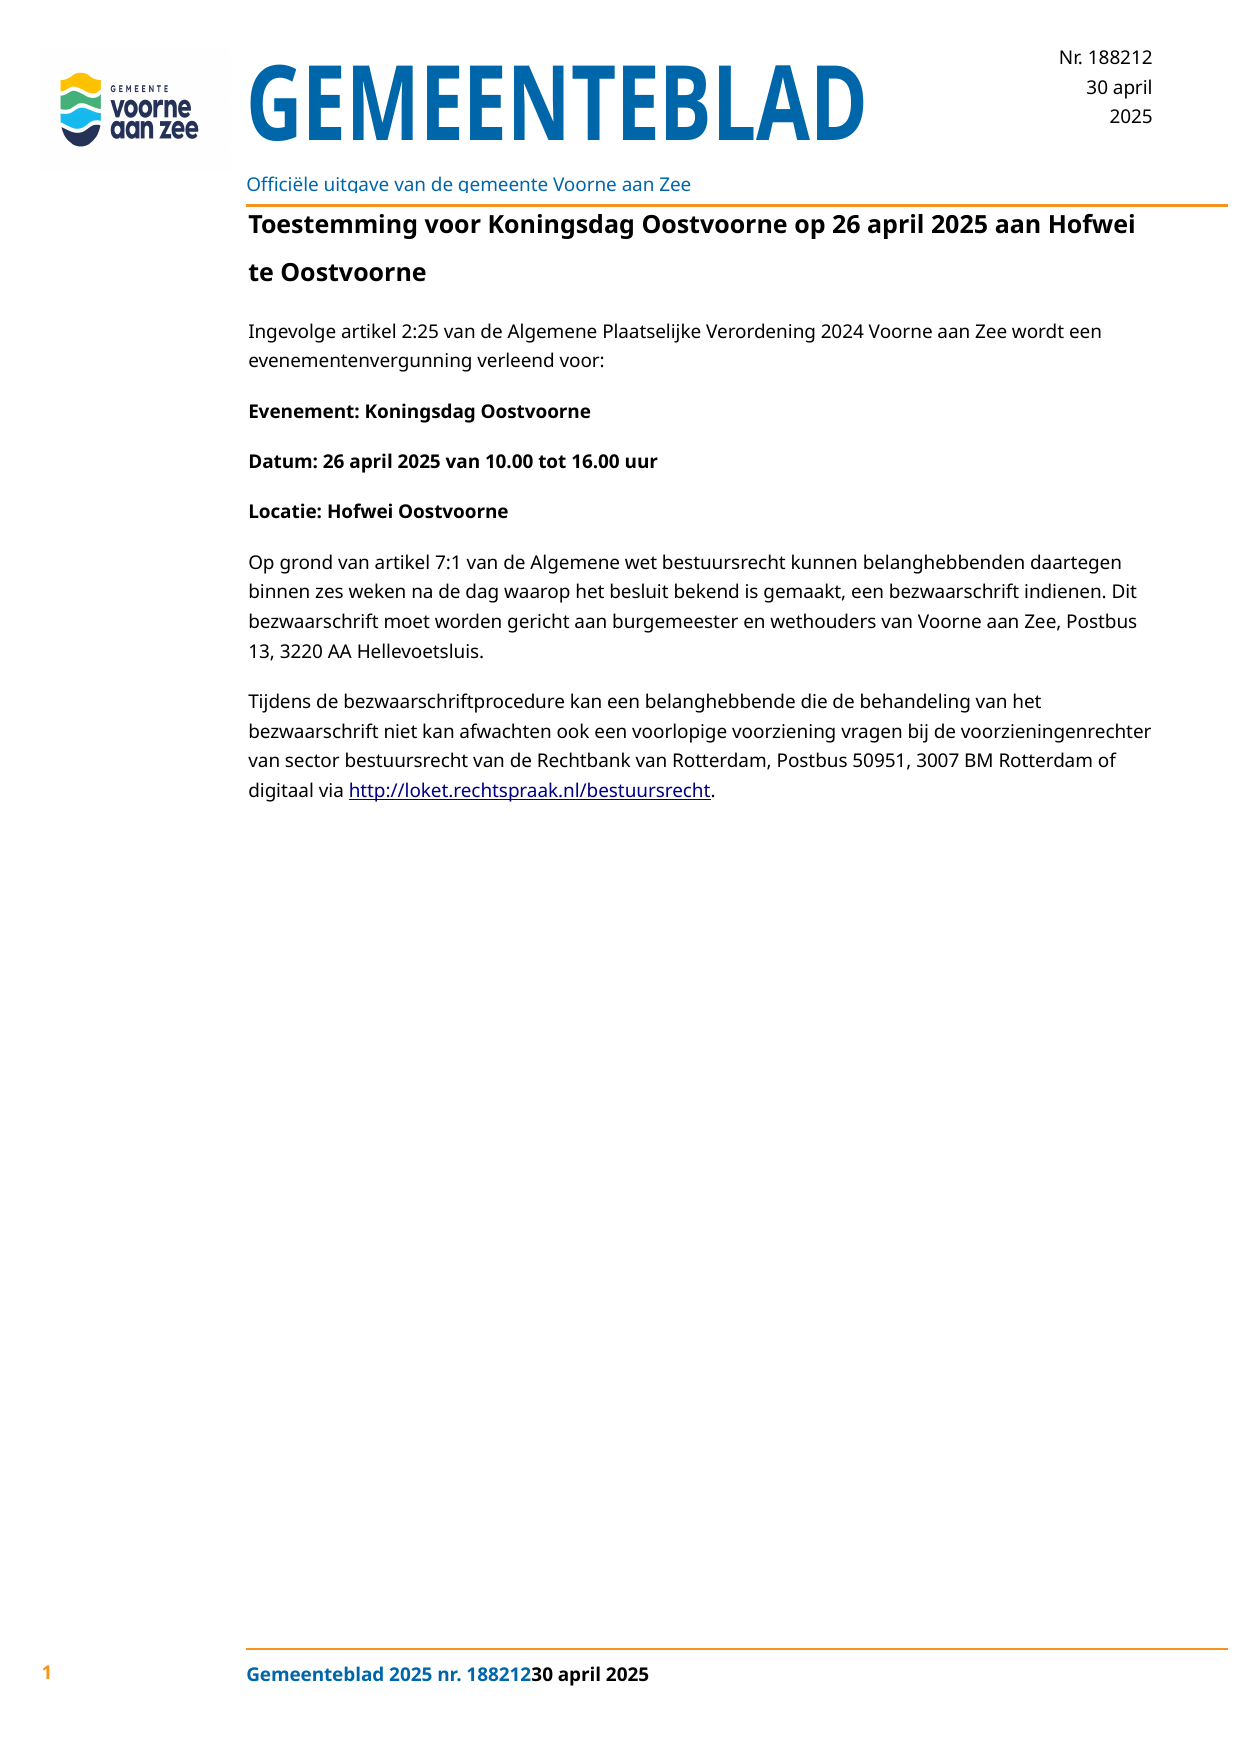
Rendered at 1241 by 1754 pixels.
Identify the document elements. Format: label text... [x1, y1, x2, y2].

text Tijdens de bezwaarschriftprocedure kan een belanghebbende die de behandeling van het bezwaarschrift niet kan afwachten ook een voorlopige voorziening vragen bij de voorzieningenrechter van sector bestuursrecht van de Rechtbank van Rotterdam, Postbus 50951, 3007 BM Rotterdam of digitaal via http://loket.rechtspraak.nl/bestuursrecht. [248, 688, 1152, 803]
text Locatie: Hofwei Oostvoorne [248, 499, 1152, 524]
picture [41, 47, 231, 172]
text Ingevolge artikel 2:25 van de Algemene Plaatselijke Verordening 2024 Voorne aan Zee wordt een evenementenvergunning verleend voor: [248, 318, 1152, 373]
text Op grond van artikel 7:1 van de Algemene wet bestuursrecht kunnen belanghebbenden daartegen binnen zes weken na de dag waarop het besluit bekend is gemaakt, een bezwaarschrift indienen. Dit bezwaarschrift moet worden gericht aan burgemeester en wethouders van Voorne aan Zee, Postbus 13, 3220 AA Hellevoetsluis. [248, 549, 1152, 664]
text Evenement: Koningsdag Oostvoorne [248, 398, 1152, 424]
text Datum: 26 april 2025 van 10.00 tot 16.00 uur [248, 448, 1152, 474]
text Toestemming voor Koningsdag Oostvoorne op 26 april 2025 aan Hofwei te Oostvoorne [248, 207, 1152, 288]
